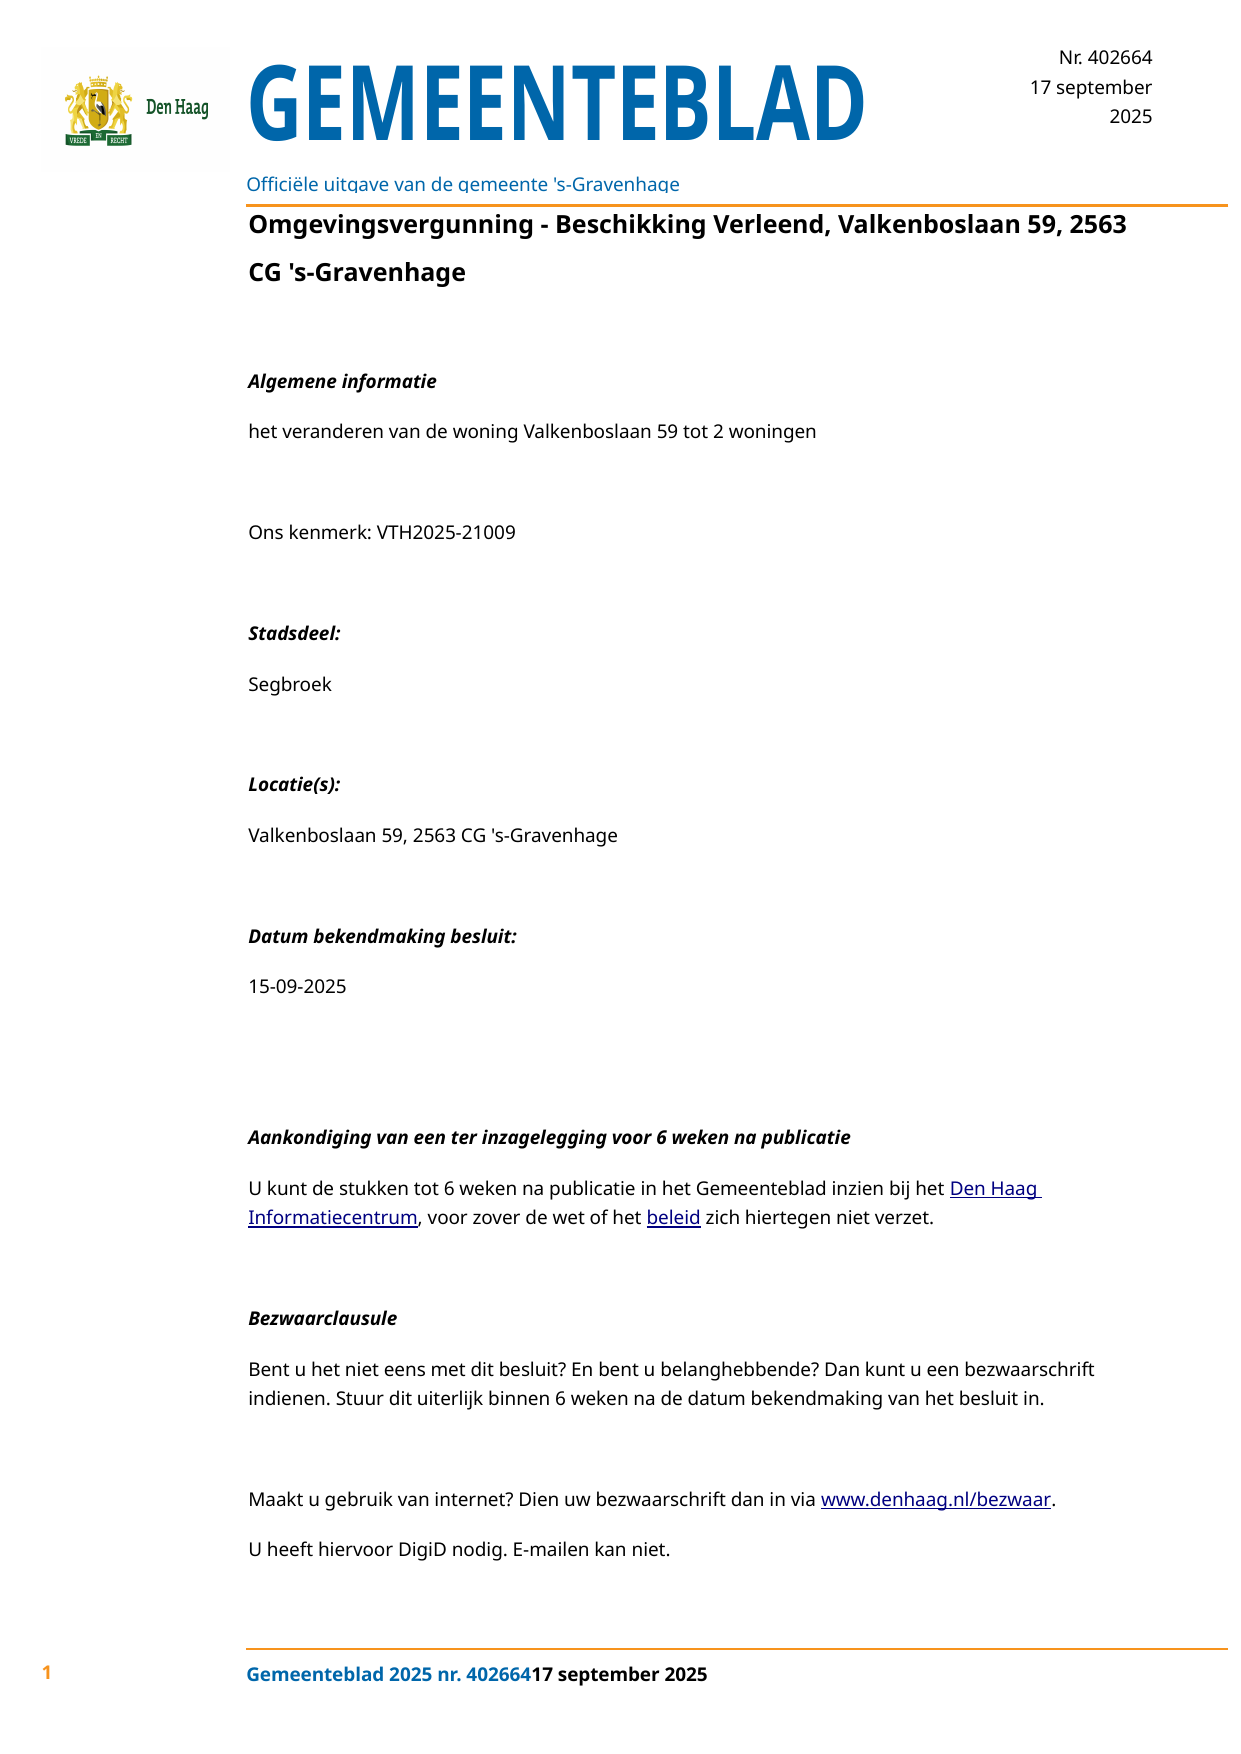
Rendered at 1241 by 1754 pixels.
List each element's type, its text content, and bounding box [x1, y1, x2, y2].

text Ons kenmerk: VTH2025-21009 [248, 519, 1152, 545]
text Valkenboslaan 59, 2563 CG 's-Gravenhage [248, 822, 1152, 848]
text Aankondiging van een ter inzagelegging voor 6 weken na publicatie [248, 1124, 1152, 1150]
text Bezwaarclausule [248, 1305, 1152, 1331]
text Omgevingsvergunning - Beschikking Verleend, Valkenboslaan 59, 2563 CG 's-Gravenhage [248, 207, 1152, 288]
text U heeft hiervoor DigiD nodig. E-mailen kan niet. [248, 1537, 1152, 1562]
text Bent u het niet eens met dit besluit? En bent u belanghebbende? Dan kunt u een bezwaarschrift indienen. Stuur dit uiterlijk binnen 6 weken na de datum bekendmaking van het besluit in. [248, 1356, 1152, 1411]
text Maakt u gebruik van internet? Dien uw bezwaarschrift dan in via www.denhaag.nl/bezwaar. [248, 1486, 1152, 1512]
text Algemene informatie [248, 368, 1152, 394]
text Segbroek [248, 671, 1152, 697]
picture [41, 47, 231, 172]
text Locatie(s): [248, 772, 1152, 797]
text Stadsdeel: [248, 620, 1152, 646]
text Datum bekendmaking besluit: [248, 923, 1152, 949]
text 15-09-2025 [248, 973, 1152, 999]
text het veranderen van de woning Valkenboslaan 59 tot 2 woningen [248, 419, 1152, 444]
text U kunt de stukken tot 6 weken na publicatie in het Gemeenteblad inzien bij het Den Haag Informatiecentrum, voor zover de wet of het beleid zich hiertegen niet verzet. [248, 1175, 1152, 1230]
